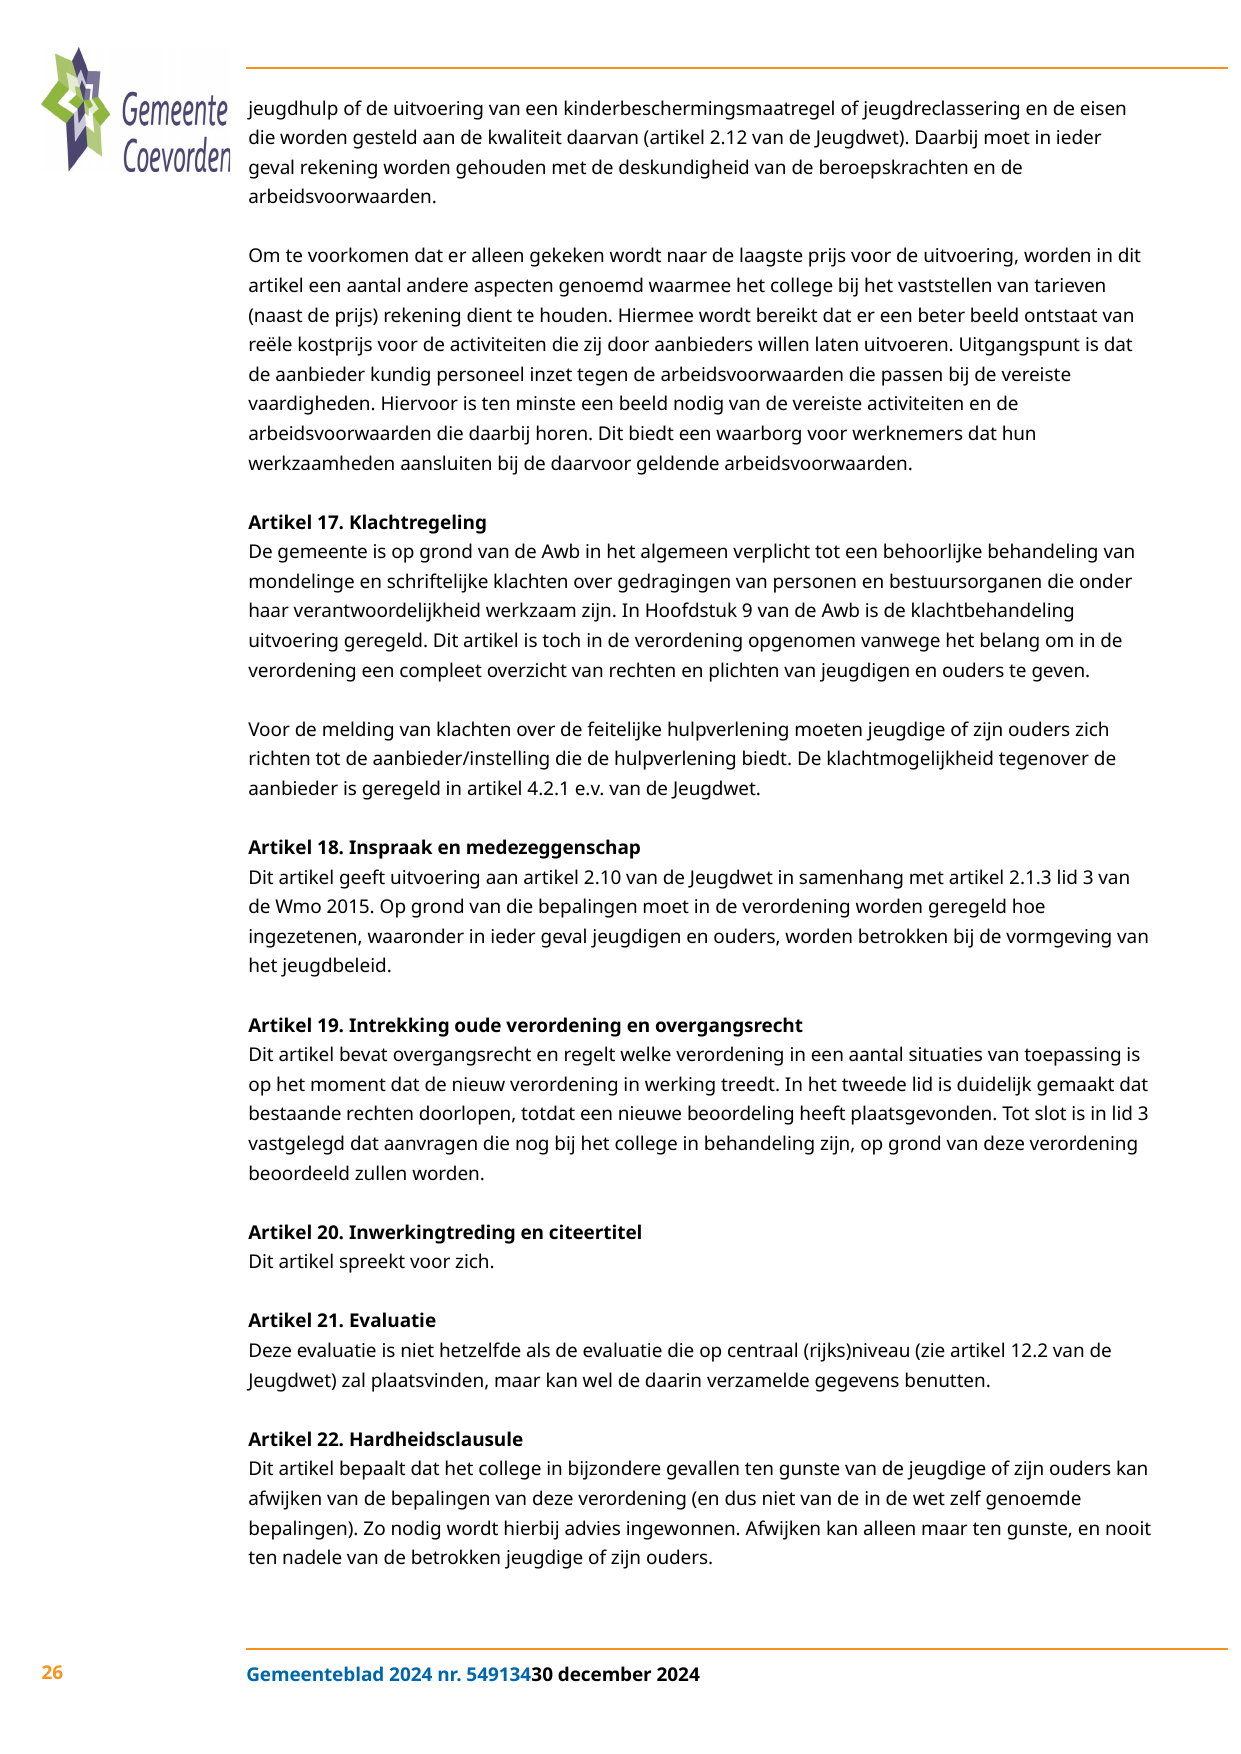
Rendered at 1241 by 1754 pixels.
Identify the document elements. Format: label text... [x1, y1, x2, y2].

text Artikel 20. Inwerkingtreding en citeertitel [248, 1219, 1152, 1245]
picture [41, 47, 231, 172]
text Artikel 19. Intrekking oude verordening en overgangsrecht [248, 1012, 1152, 1038]
text Artikel 17. Klachtregeling [248, 509, 1152, 535]
text Artikel 21. Evaluatie [248, 1308, 1152, 1333]
text Deze evaluatie is niet hetzelfde als de evaluatie die op centraal (rijks)niveau (zie artikel 12.2 van de Jeugdwet) zal plaatsvinden, maar kan wel de daarin verzamelde gegevens benutten. [248, 1337, 1152, 1393]
text Artikel 18. Inspraak en medezeggenschap [248, 834, 1152, 860]
text Dit artikel bepaalt dat het college in bijzondere gevallen ten gunste van de jeugdige of zijn ouders kan afwijken van de bepalingen van deze verordening (en dus niet van de in de wet zelf genoemde bepalingen). Zo nodig wordt hierbij advies ingewonnen. Afwijken kan alleen maar ten gunste, en nooit ten nadele van de betrokken jeugdige of zijn ouders. [248, 1456, 1152, 1570]
text Voor de melding van klachten over de feitelijke hulpverlening moeten jeugdige of zijn ouders zich richten tot de aanbieder/instelling die de hulpverlening biedt. De klachtmogelijkheid tegenover de aanbieder is geregeld in artikel 4.2.1 e.v. van de Jeugdwet. [248, 716, 1152, 801]
text Om te voorkomen dat er alleen gekeken wordt naar de laagste prijs voor de uitvoering, worden in dit artikel een aantal andere aspecten genoemd waarmee het college bij het vaststellen van tarieven (naast de prijs) rekening dient te houden. Hiermee wordt bereikt dat er een beter beeld ontstaat van reële kostprijs voor de activiteiten die zij door aanbieders willen laten uitvoeren. Uitgangspunt is dat de aanbieder kundig personeel inzet tegen de arbeidsvoorwaarden die passen bij de vereiste vaardigheden. Hiervoor is ten minste een beeld nodig van de vereiste activiteiten en de arbeidsvoorwaarden die daarbij horen. Dit biedt een waarborg voor werknemers dat hun werkzaamheden aansluiten bij de daarvoor geldende arbeidsvoorwaarden. [248, 243, 1152, 476]
text Dit artikel bevat overgangsrecht en regelt welke verordening in een aantal situaties van toepassing is op het moment dat de nieuw verordening in werking treedt. In het tweede lid is duidelijk gemaakt dat bestaande rechten doorlopen, totdat een nieuwe beoordeling heeft plaatsgevonden. Tot slot is in lid 3 vastgelegd dat aanvragen die nog bij het college in behandeling zijn, op grond van deze verordening beoordeeld zullen worden. [248, 1041, 1152, 1186]
text De gemeente is op grond van de Awb in het algemeen verplicht tot een behoorlijke behandeling van mondelinge en schriftelijke klachten over gedragingen van personen en bestuursorganen die onder haar verantwoordelijkheid werkzaam zijn. In Hoofdstuk 9 van de Awb is de klachtbehandeling uitvoering geregeld. Dit artikel is toch in de verordening opgenomen vanwege het belang om in de verordening een compleet overzicht van rechten en plichten van jeugdigen en ouders te geven. [248, 538, 1152, 683]
text Artikel 22. Hardheidsclausule [248, 1426, 1152, 1452]
text Dit artikel spreekt voor zich. [248, 1248, 1152, 1274]
text jeugdhulp of de uitvoering van een kinderbeschermingsmaatregel of jeugdreclassering en de eisen die worden gesteld aan de kwaliteit daarvan (artikel 2.12 van de Jeugdwet). Daarbij moet in ieder geval rekening worden gehouden met de deskundigheid van de beroepskrachten en de arbeidsvoorwaarden. [248, 95, 1152, 209]
text Dit artikel geeft uitvoering aan artikel 2.10 van de Jeugdwet in samenhang met artikel 2.1.3 lid 3 van de Wmo 2015. Op grond van die bepalingen moet in de verordening worden geregeld hoe ingezetenen, waaronder in ieder geval jeugdigen en ouders, worden betrokken bij de vormgeving van het jeugdbeleid. [248, 864, 1152, 978]
